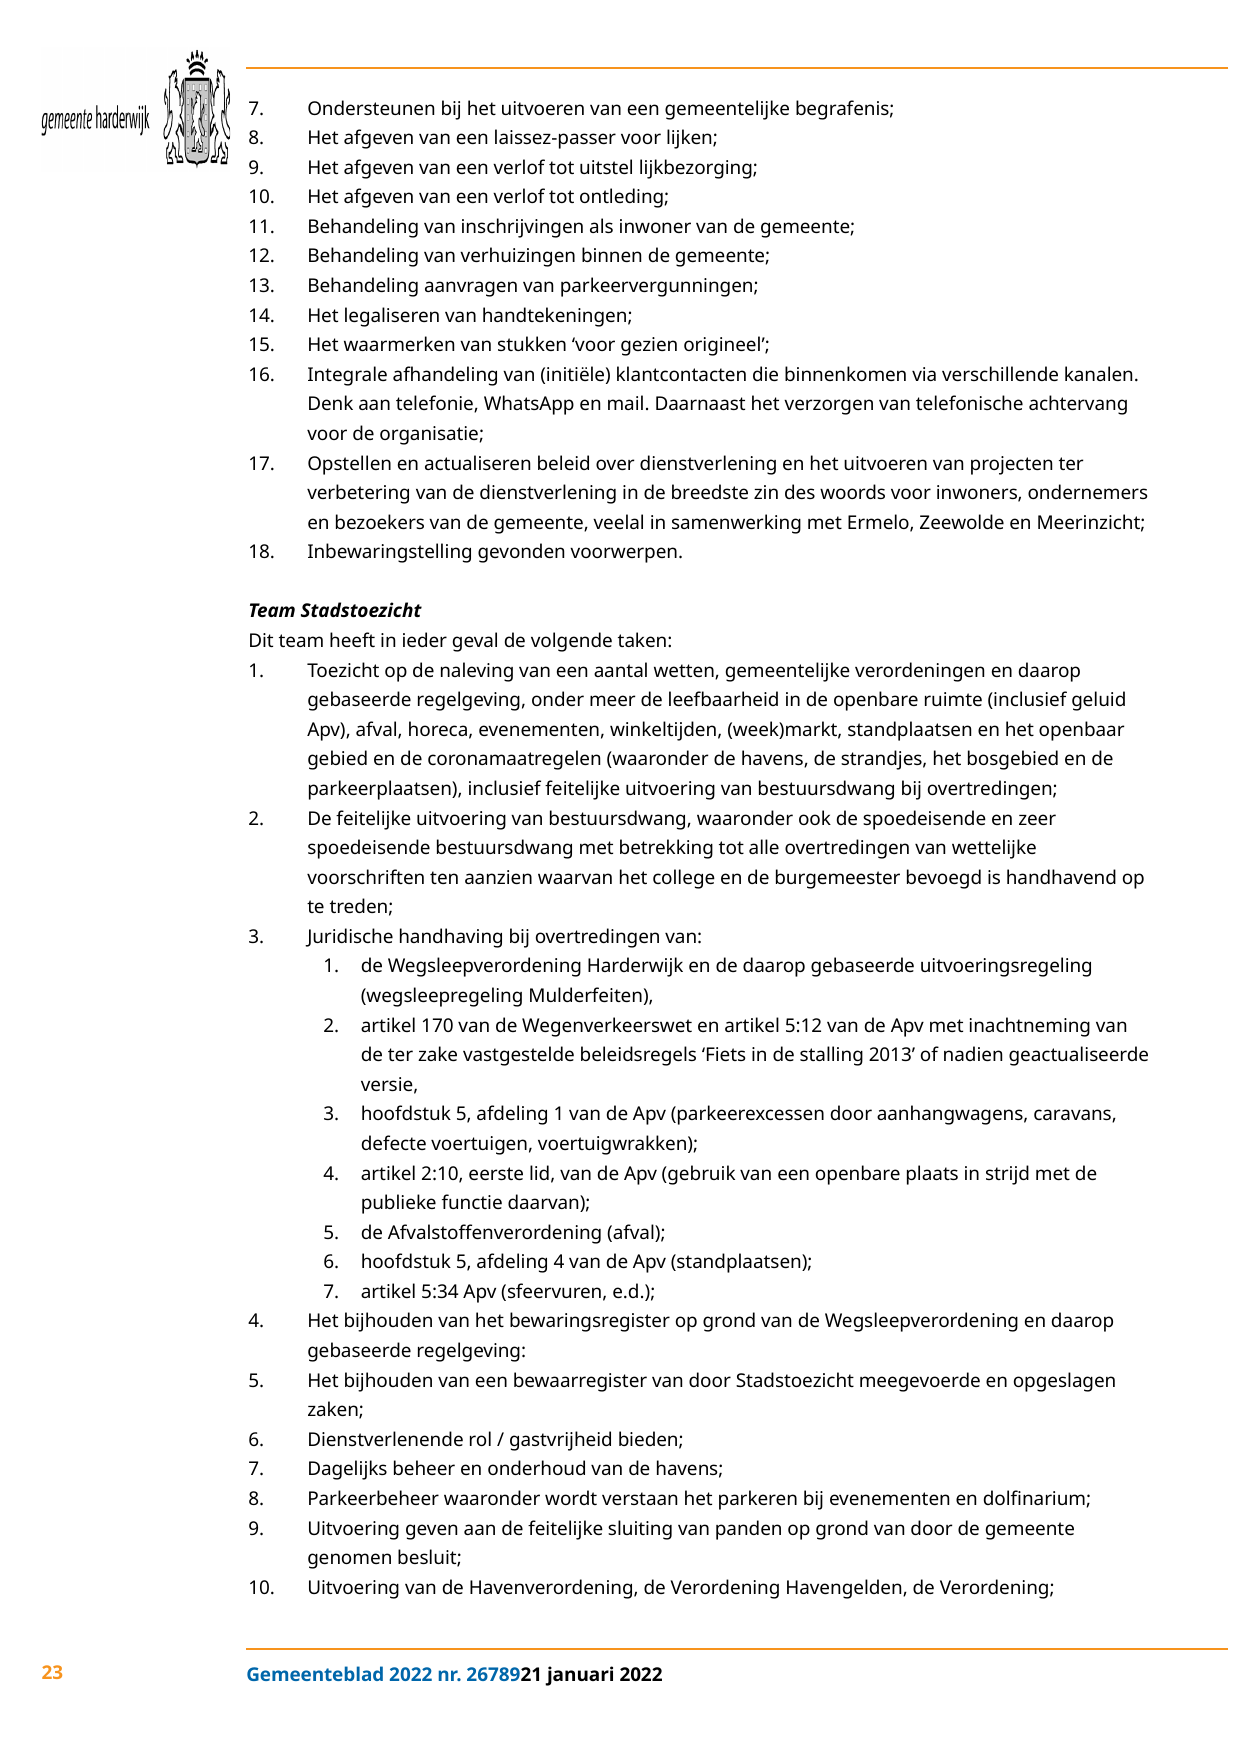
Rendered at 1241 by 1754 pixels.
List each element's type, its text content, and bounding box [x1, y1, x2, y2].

list Het legaliseren van handtekeningen; [248, 302, 1152, 328]
list artikel 5:34 Apv (sfeervuren, e.d.); [323, 1278, 1152, 1304]
list Ondersteunen bij het uitvoeren van een gemeentelijke begrafenis; [248, 95, 1152, 121]
list Het bijhouden van een bewaarregister van door Stadstoezicht meegevoerde en opgeslagen zaken; [248, 1367, 1152, 1422]
list Opstellen en actualiseren beleid over dienstverlening en het uitvoeren van projecten ter verbetering van de dienstverlening in de breedste zin des woords voor inwoners, ondernemers en bezoekers van de gemeente, veelal in samenwerking met Ermelo, Zeewolde en Meerinzicht; [248, 450, 1152, 535]
list de Afvalstoffenverordening (afval); [323, 1219, 1152, 1245]
list Behandeling van inschrijvingen als inwoner van de gemeente; [248, 213, 1152, 239]
list Het afgeven van een verlof tot ontleding; [248, 183, 1152, 209]
list Parkeerbeheer waaronder wordt verstaan het parkeren bij evenementen en dolfinarium; [248, 1485, 1152, 1511]
list De feitelijke uitvoering van bestuursdwang, waaronder ook de spoedeisende en zeer spoedeisende bestuursdwang met betrekking tot alle overtredingen van wettelijke voorschriften ten aanzien waarvan het college en de burgemeester bevoegd is handhavend op te treden; [248, 805, 1152, 919]
list Inbewaringstelling gevonden voorwerpen. [248, 538, 1152, 564]
list Het afgeven van een verlof tot uitstel lijkbezorging; [248, 154, 1152, 180]
list Uitvoering geven aan de feitelijke sluiting van panden op grond van door de gemeente genomen besluit; [248, 1515, 1152, 1570]
list hoofdstuk 5, afdeling 1 van de Apv (parkeerexcessen door aanhangwagens, caravans, defecte voertuigen, voertuigwrakken); [323, 1101, 1152, 1156]
list Behandeling van verhuizingen binnen de gemeente; [248, 243, 1152, 268]
list Uitvoering van de Havenverordening, de Verordening Havengelden, de Verordening; [248, 1574, 1152, 1600]
list Het bijhouden van het bewaringsregister op grond van de Wegsleepverordening en daarop gebaseerde regelgeving: [248, 1308, 1152, 1363]
picture [41, 47, 231, 172]
list de Wegsleepverordening Harderwijk en de daarop gebaseerde uitvoeringsregeling (wegsleepregeling Mulderfeiten), [323, 953, 1152, 1008]
list Dienstverlenende rol / gastvrijheid bieden; [248, 1426, 1152, 1452]
list Dagelijks beheer en onderhoud van de havens; [248, 1456, 1152, 1481]
list Het waarmerken van stukken ‘voor gezien origineel’; [248, 331, 1152, 357]
text Dit team heeft in ieder geval de volgende taken: [248, 627, 1152, 653]
list Het afgeven van een laissez-passer voor lijken; [248, 124, 1152, 150]
list Toezicht op de naleving van een aantal wetten, gemeentelijke verordeningen en daarop gebaseerde regelgeving, onder meer de leefbaarheid in de openbare ruimte (inclusief geluid Apv), afval, horeca, evenementen, winkeltijden, (week)markt, standplaatsen en het openbaar gebied en de coronamaatregelen (waaronder de havens, de strandjes, het bosgebied en de parkeerplaatsen), inclusief feitelijke uitvoering van bestuursdwang bij overtredingen; [248, 657, 1152, 801]
list Behandeling aanvragen van parkeervergunningen; [248, 272, 1152, 298]
list hoofdstuk 5, afdeling 4 van de Apv (standplaatsen); [323, 1248, 1152, 1274]
list artikel 170 van de Wegenverkeerswet en artikel 5:12 van de Apv met inachtneming van de ter zake vastgestelde beleidsregels ‘Fiets in de stalling 2013’ of nadien geactualiseerde versie, [323, 1012, 1152, 1097]
list Juridische handhaving bij overtredingen van: [248, 923, 1152, 949]
list Integrale afhandeling van (initiële) klantcontacten die binnenkomen via verschillende kanalen. Denk aan telefonie, WhatsApp en mail. Daarnaast het verzorgen van telefonische achtervang voor de organisatie; [248, 361, 1152, 446]
list artikel 2:10, eerste lid, van de Apv (gebruik van een openbare plaats in strijd met de publieke functie daarvan); [323, 1160, 1152, 1215]
text Team Stadstoezicht [248, 598, 1152, 623]
